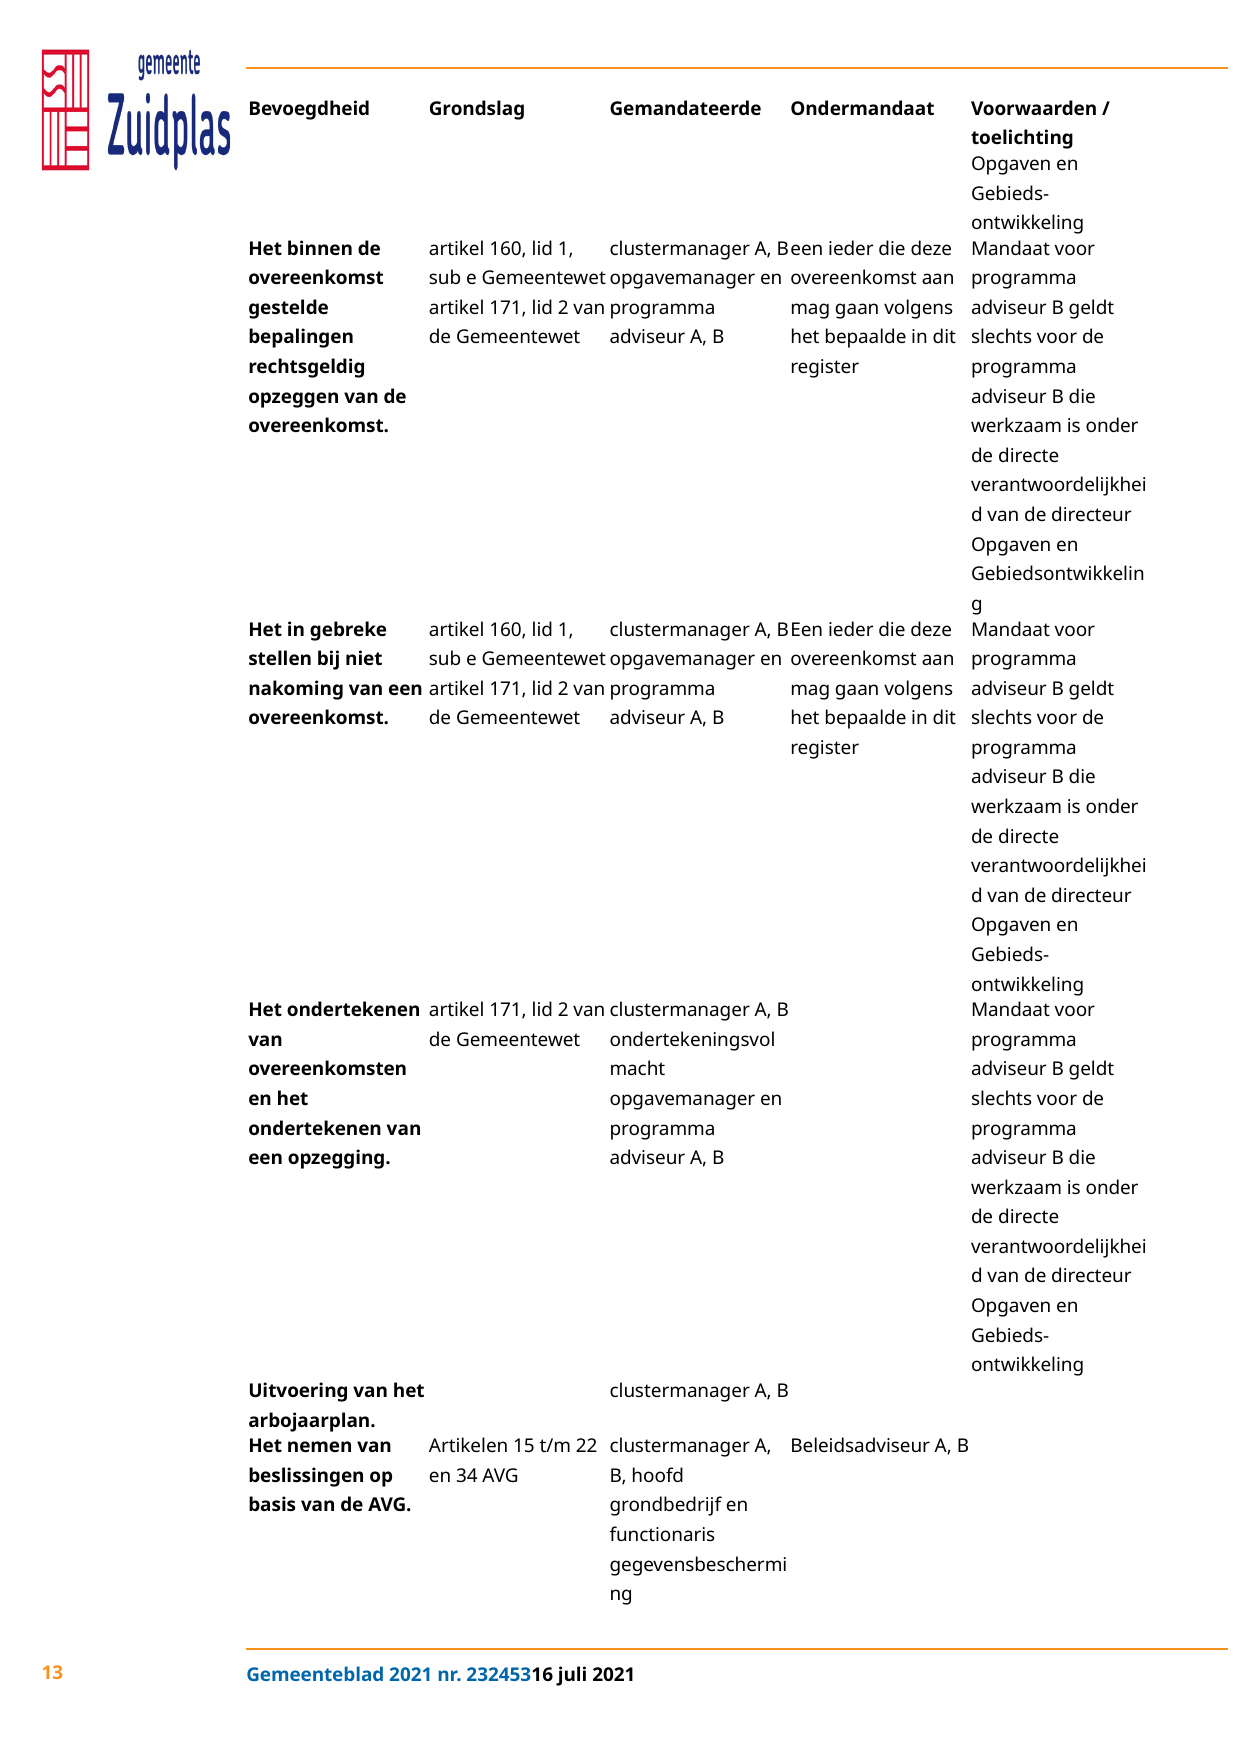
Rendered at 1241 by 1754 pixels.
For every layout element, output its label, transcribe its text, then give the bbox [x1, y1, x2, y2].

table_cell Het in gebreke stellen bij niet nakoming van een overeenkomst. [248, 616, 429, 996]
table_cell [429, 150, 609, 235]
table_cell [429, 1377, 609, 1432]
table_header Bevoegdheid [248, 95, 429, 150]
table_cell artikel 160, lid 1, sub e Gemeentewet artikel 171, lid 2 van de Gemeentewet [429, 616, 609, 996]
table_cell Het binnen de overeenkomst gestelde bepalingen rechtsgeldig opzeggen van de overeenkomst. [248, 235, 429, 616]
table_cell [609, 150, 790, 235]
table_cell [971, 1377, 1152, 1432]
table_cell Opgaven en Gebieds-ontwikkeling [971, 150, 1152, 235]
table_header Voorwaarden / toelichting [971, 95, 1152, 150]
table_cell [790, 996, 971, 1377]
table_cell [971, 1433, 1152, 1606]
table_cell clustermanager A, B opgavemanager en programma adviseur A, B [609, 235, 790, 616]
table_header Gemandateerde [609, 95, 790, 150]
table_cell Mandaat voor programma adviseur B geldt slechts voor de programma adviseur B die werkzaam is onder de directe verantwoordelijkheid van de directeur Opgaven en Gebieds-ontwikkeling [971, 996, 1152, 1377]
table_cell Beleidsadviseur A, B [790, 1433, 971, 1606]
table_cell Mandaat voor programma adviseur B geldt slechts voor de programma adviseur B die werkzaam is onder de directe verantwoordelijkheid van de directeur Opgaven en Gebieds-ontwikkeling [971, 616, 1152, 996]
table_cell een ieder die deze overeenkomst aan mag gaan volgens het bepaalde in dit register [790, 235, 971, 616]
table_cell clustermanager A, B opgavemanager en programma adviseur A, B [609, 616, 790, 996]
table_cell Artikelen 15 t/m 22 en 34 AVG [429, 1433, 609, 1606]
table_header Grondslag [429, 95, 609, 150]
table_cell Het ondertekenen van overeenkomsten en het ondertekenen van een opzegging. [248, 996, 429, 1377]
picture [41, 47, 231, 172]
table_cell [790, 150, 971, 235]
table_cell artikel 160, lid 1, sub e Gemeentewet artikel 171, lid 2 van de Gemeentewet [429, 235, 609, 616]
table_cell artikel 171, lid 2 van de Gemeentewet [429, 996, 609, 1377]
table_cell Mandaat voor programma adviseur B geldt slechts voor de programma adviseur B die werkzaam is onder de directe verantwoordelijkheid van de directeur Opgaven en Gebiedsontwikkeling [971, 235, 1152, 616]
table_cell [790, 1377, 971, 1432]
table_cell clustermanager A, B, hoofd grondbedrijf en functionaris gegevensbescherming [609, 1433, 790, 1606]
table_cell Een ieder die deze overeenkomst aan mag gaan volgens het bepaalde in dit register [790, 616, 971, 996]
table_cell Uitvoering van het arbojaarplan. [248, 1377, 429, 1432]
table_header Ondermandaat [790, 95, 971, 150]
table_cell clustermanager A, B [609, 1377, 790, 1432]
table_cell Het nemen van beslissingen op basis van de AVG. [248, 1433, 429, 1606]
table_cell [248, 150, 429, 235]
table_cell clustermanager A, B ondertekeningsvolmacht opgavemanager en programma adviseur A, B [609, 996, 790, 1377]
